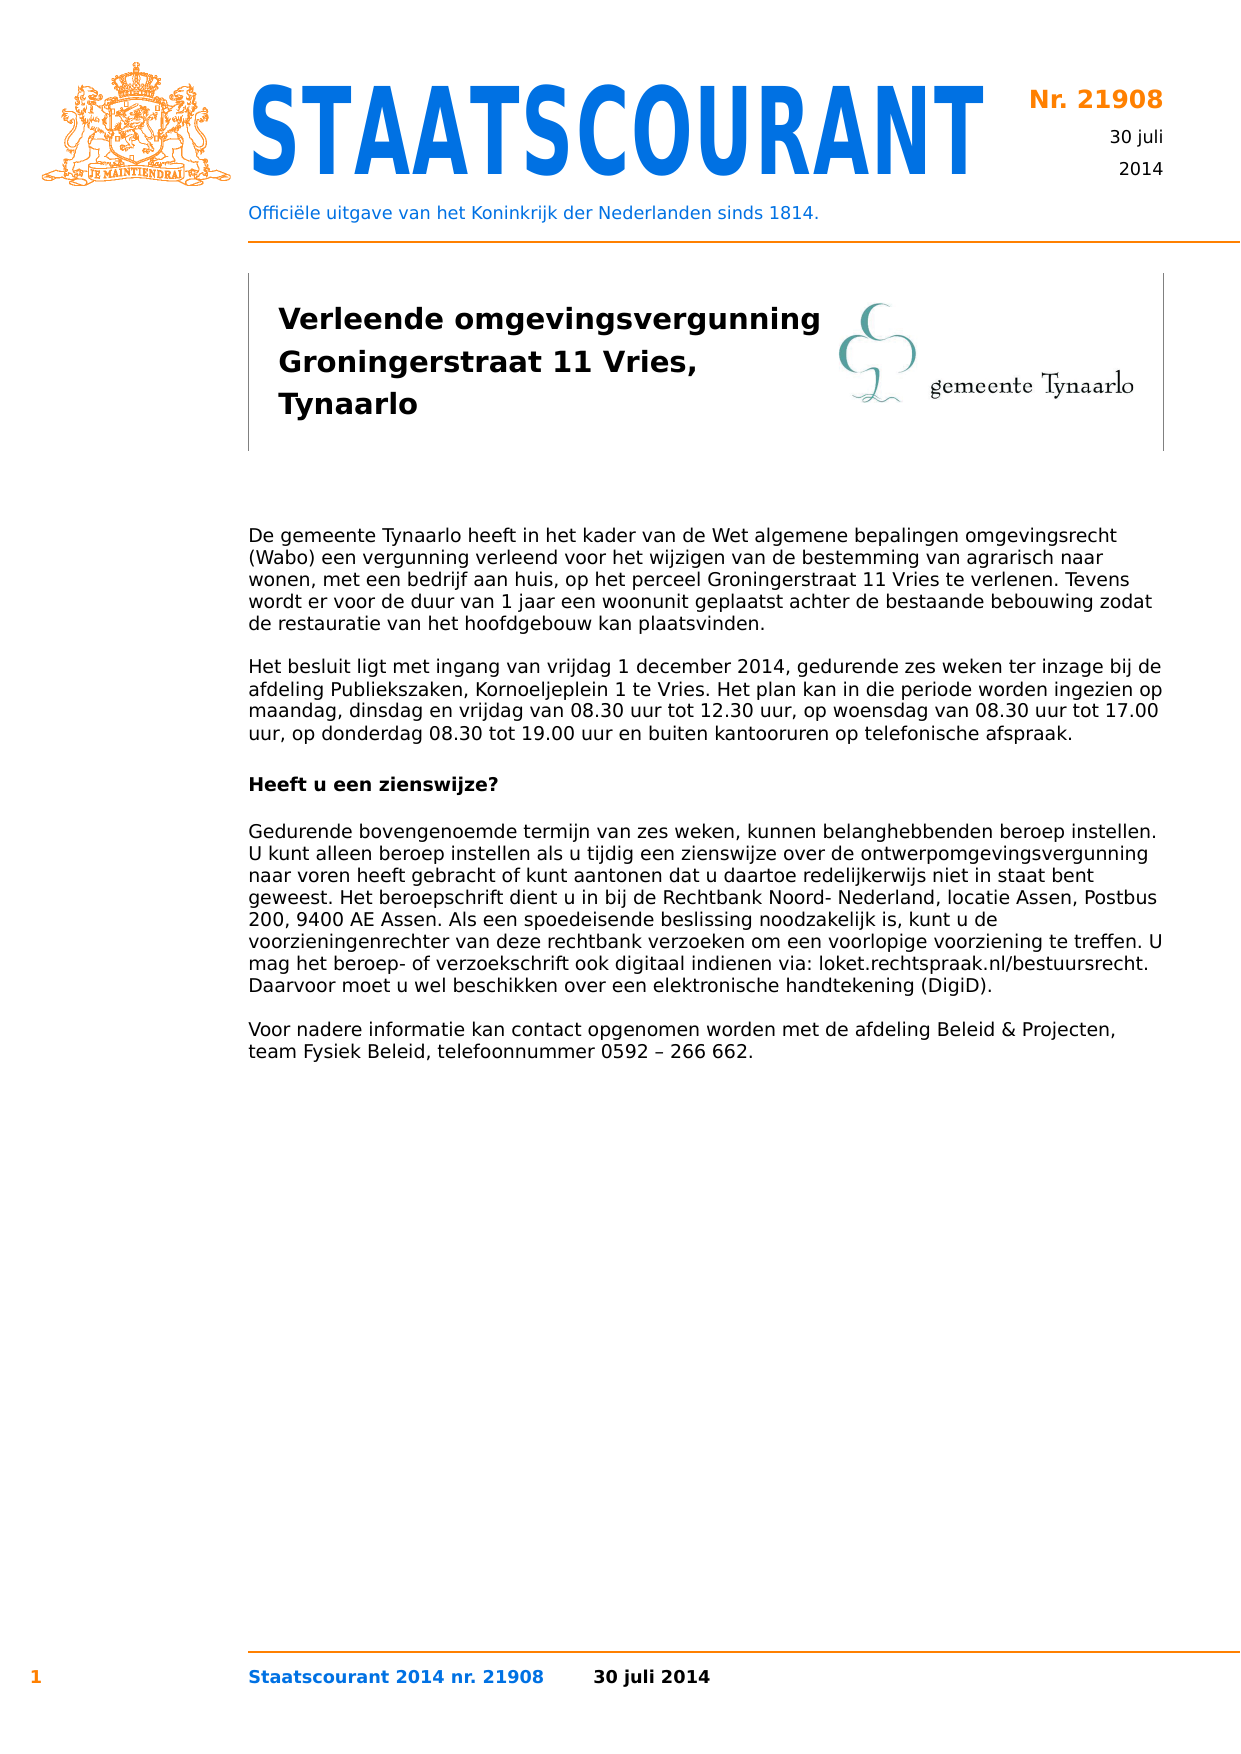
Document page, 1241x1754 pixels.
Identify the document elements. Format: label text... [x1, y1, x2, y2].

table_header [25, 62, 248, 241]
text Voor nadere informatie kan contact opgenomen worden met de afdeling Beleid & Projecten, team Fysiek Beleid, telefoonnummer 0592 – 266 662. [248, 1019, 1163, 1063]
table_cell 30 juli [998, 121, 1240, 153]
table_header STAATSCOURANT [248, 62, 998, 203]
text Het besluit ligt met ingang van vrijdag 1 december 2014, gedurende zes weken ter inzage bij de afdeling Publiekszaken, Kornoeljeplein 1 te Vries. Het plan kan in die periode worden ingezien op maandag, dinsdag en vrijdag van 08.30 uur tot 12.30 uur, op woensdag van 08.30 uur tot 17.00 uur, op donderdag 08.30 tot 19.00 uur en buiten kantooruren op telefonische afspraak. [248, 656, 1163, 744]
text Gedurende bovengenoemde termijn van zes weken, kunnen belanghebbenden beroep instellen. U kunt alleen beroep instellen als u tijdig een zienswijze over de ontwerpomgevingsvergunning naar voren heeft gebracht of kunt aantonen dat u daartoe redelijkerwijs niet in staat bent geweest. Het beroepschrift dient u in bij de Rechtbank Noord- Nederland, locatie Assen, Postbus 200, 9400 AE Assen. Als een spoedeisende beslissing noodzakelijk is, kunt u de voorzieningenrechter van deze rechtbank verzoeken om een voorlopige voorziening te treffen. U mag het beroep- of verzoekschrift ook digitaal indienen via: loket.rechtspraak.nl/bestuursrecht. Daarvoor moet u wel beschikken over een elektronische handtekening (DigiD). [248, 821, 1163, 997]
subtitle Verleende omgevingsvergunning Groningerstraat 11 Vries, Tynaarlo [249, 273, 1163, 451]
text De gemeente Tynaarlo heeft in het kader van de Wet algemene bepalingen omgevingsrecht (Wabo) een vergunning verleend voor het wijzigen van de bestemming van agrarisch naar wonen, met een bedrijf aan huis, op het perceel Groningerstraat 11 Vries te verlenen. Tevens wordt er voor de duur van 1 jaar een woonunit geplaatst achter de bestaande bebouwing zodat de restauratie van het hoofdgebouw kan plaatsvinden. [248, 525, 1163, 634]
subtitle Heeft u een zienswijze? [248, 774, 1163, 796]
table_cell 2014 [998, 153, 1240, 203]
table_header Nr. 21908 [998, 62, 1240, 121]
picture [41, 62, 231, 186]
table_cell Officiële uitgave van het Koninkrijk der Nederlanden sinds 1814. [248, 203, 1240, 241]
picture [838, 302, 1134, 403]
